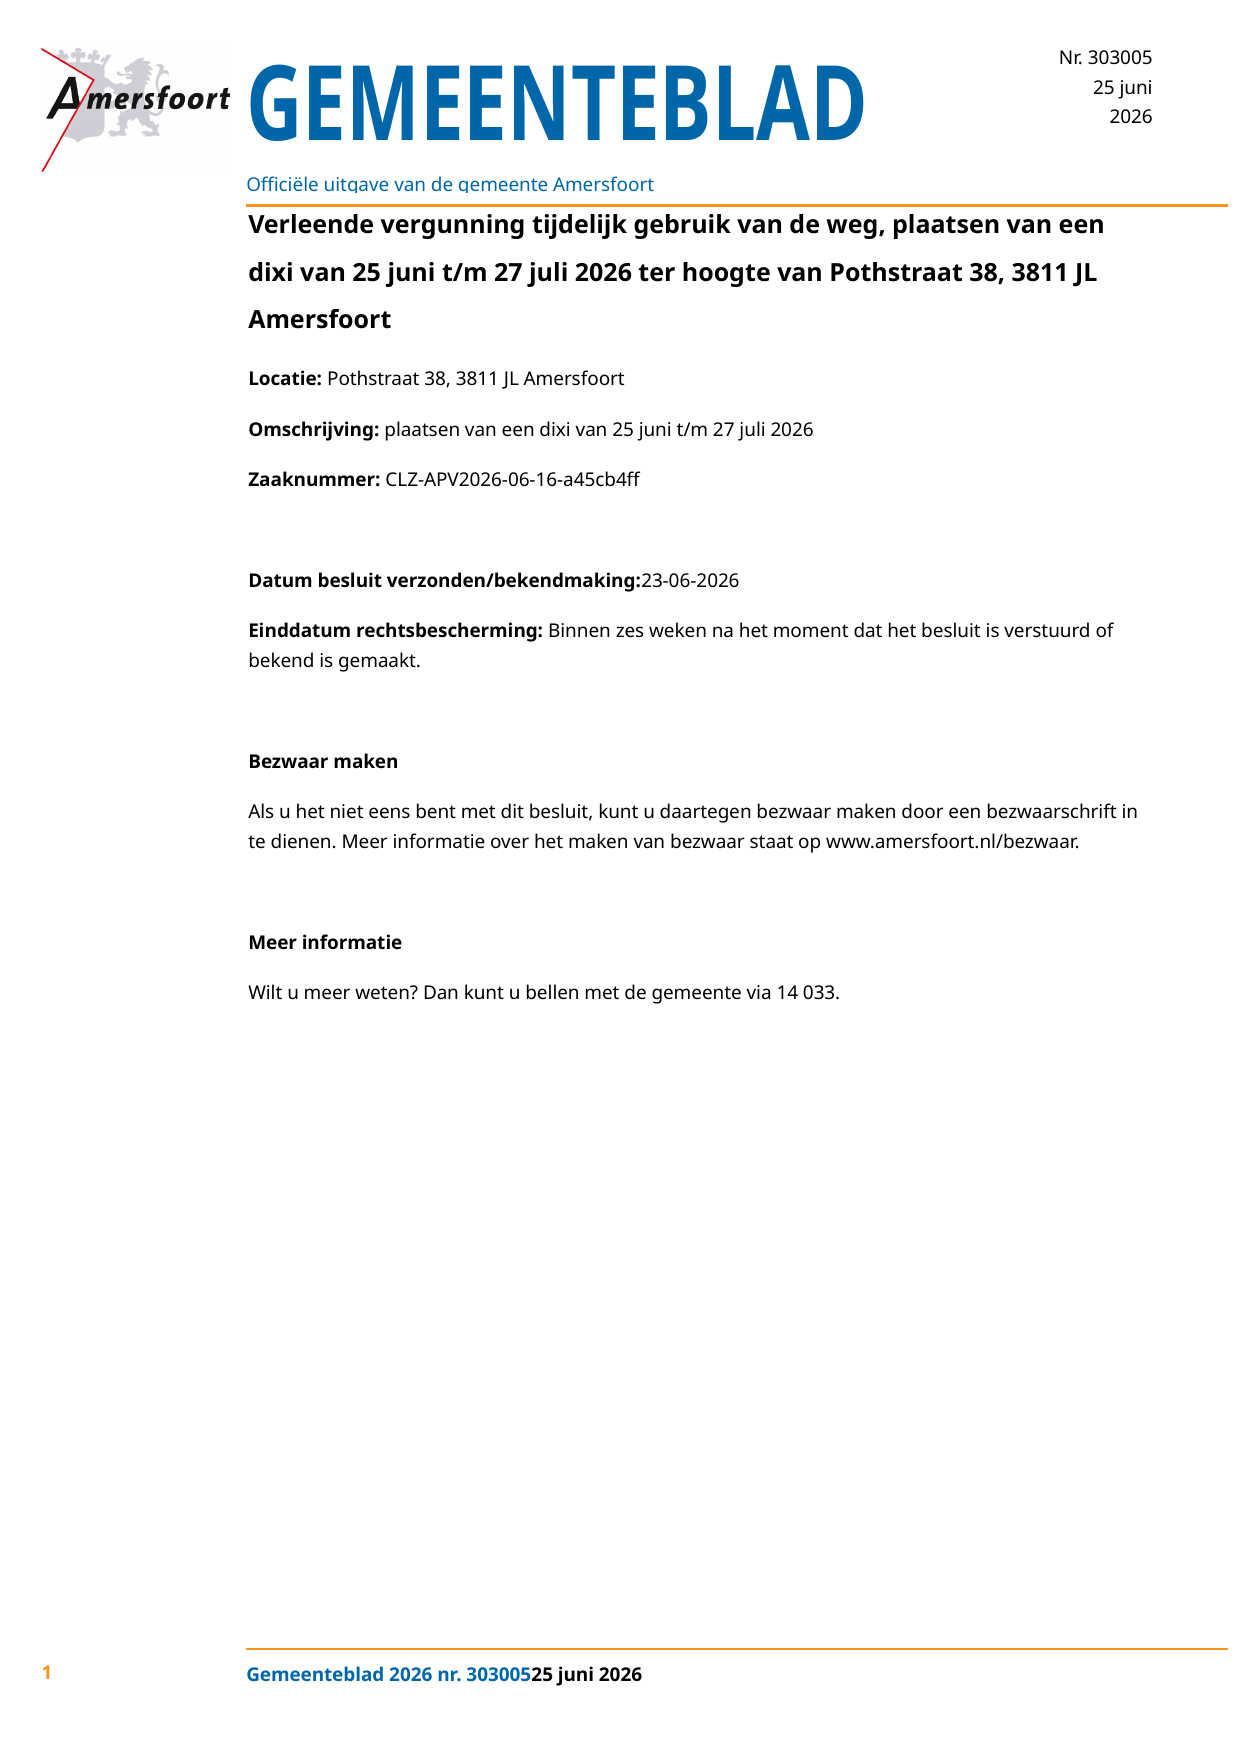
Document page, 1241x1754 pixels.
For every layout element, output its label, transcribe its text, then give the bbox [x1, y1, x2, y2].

text Meer informatie [248, 929, 1152, 954]
text Wilt u meer weten? Dan kunt u bellen met de gemeente via 14 033. [248, 979, 1152, 1005]
text Omschrijving: plaatsen van een dixi van 25 juni t/m 27 juli 2026 [248, 416, 1152, 442]
text Verleende vergunning tijdelijk gebruik van de weg, plaatsen van een dixi van 25 juni t/m 27 juli 2026 ter hoogte van Pothstraat 38, 3811 JL Amersfoort [248, 207, 1152, 336]
text Einddatum rechtsbescherming: Binnen zes weken na het moment dat het besluit is verstuurd of bekend is gemaakt. [248, 618, 1152, 673]
text Locatie: Pothstraat 38, 3811 JL Amersfoort [248, 366, 1152, 391]
text Als u het niet eens bent met dit besluit, kunt u daartegen bezwaar maken door een bezwaarschrift in te dienen. Meer informatie over het maken van bezwaar staat op www.amersfoort.nl/bezwaar. [248, 798, 1152, 854]
text Bezwaar maken [248, 748, 1152, 774]
picture [41, 47, 231, 172]
text Zaaknummer: CLZ-APV2026-06-16-a45cb4ff [248, 466, 1152, 492]
text Datum besluit verzonden/bekendmaking:23-06-2026 [248, 567, 1152, 593]
